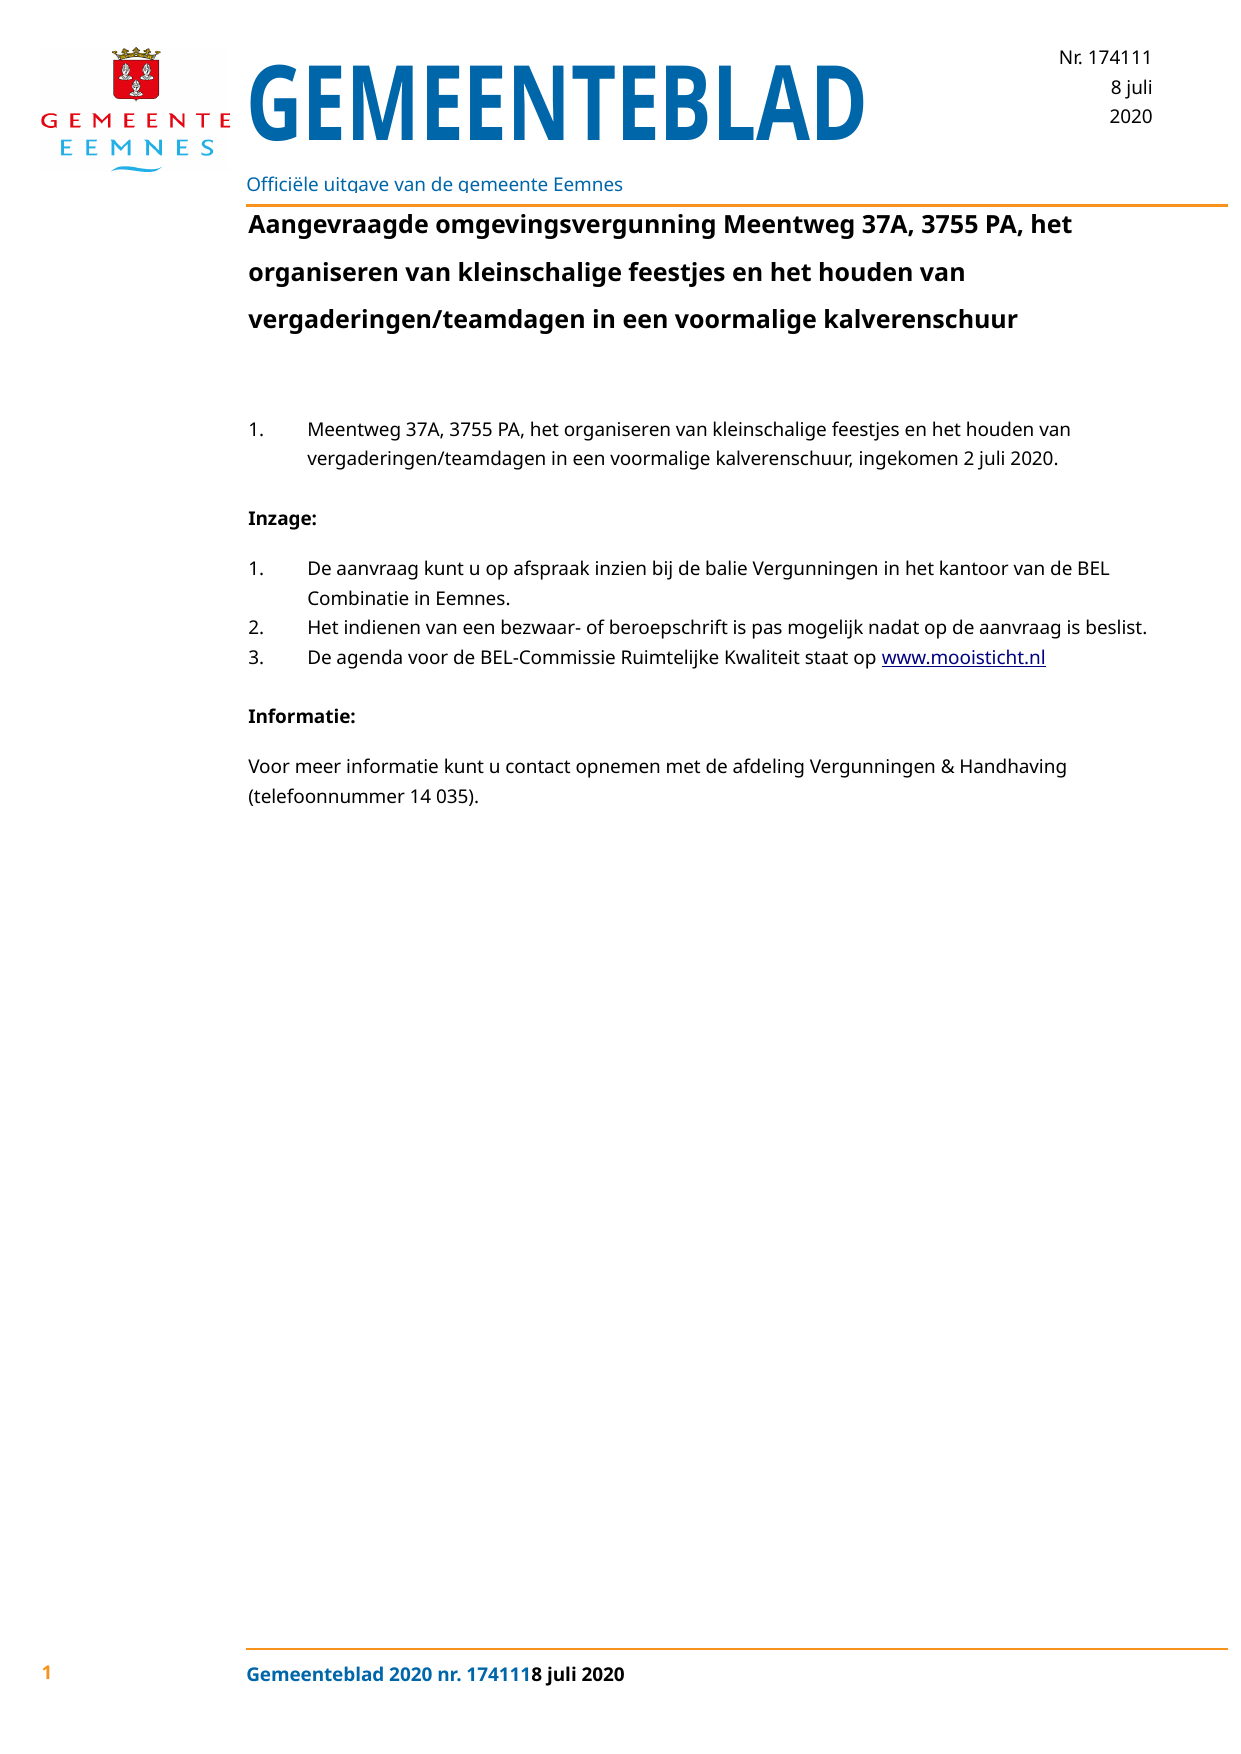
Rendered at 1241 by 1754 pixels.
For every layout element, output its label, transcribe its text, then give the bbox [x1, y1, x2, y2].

picture [41, 47, 231, 172]
list Meentweg 37A, 3755 PA, het organiseren van kleinschalige feestjes en het houden van vergaderingen/teamdagen in een voormalige kalverenschuur, ingekomen 2 juli 2020. [248, 416, 1152, 471]
text Aangevraagde omgevingsvergunning Meentweg 37A, 3755 PA, het organiseren van kleinschalige feestjes en het houden van vergaderingen/teamdagen in een voormalige kalverenschuur [248, 207, 1152, 336]
text Voor meer informatie kunt u contact opnemen met de afdeling Vergunningen & Handhaving (telefoonnummer 14 035). [248, 753, 1152, 809]
list De agenda voor de BEL-Commissie Ruimtelijke Kwaliteit staat op www.mooisticht.nl [248, 644, 1152, 669]
text Inzage: [248, 505, 1152, 530]
list De aanvraag kunt u op afspraak inzien bij de balie Vergunningen in het kantoor van de BEL Combinatie in Eemnes. [248, 555, 1152, 610]
list Het indienen van een bezwaar- of beroepschrift is pas mogelijk nadat op de aanvraag is beslist. [248, 614, 1152, 640]
text Informatie: [248, 703, 1152, 729]
